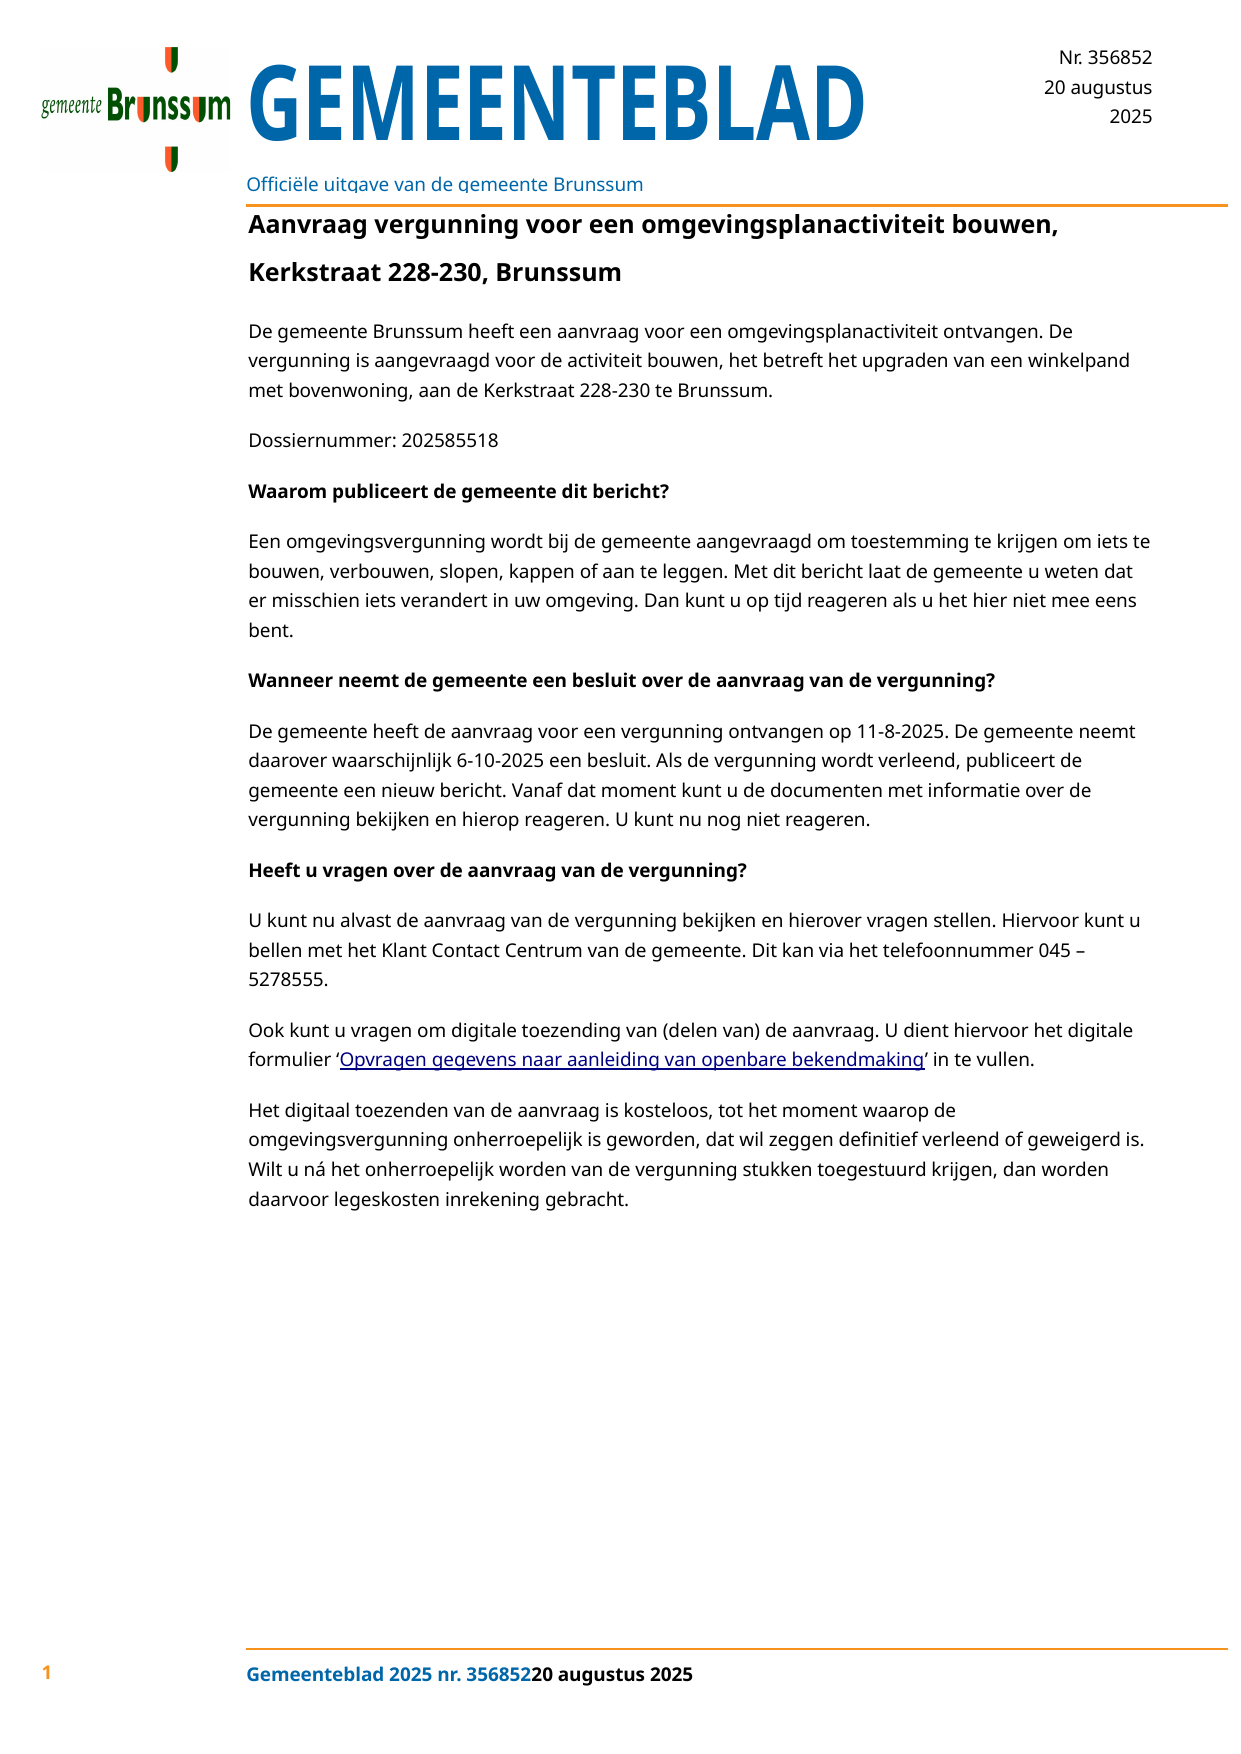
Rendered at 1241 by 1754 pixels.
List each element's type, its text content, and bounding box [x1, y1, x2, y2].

text De gemeente heeft de aanvraag voor een vergunning ontvangen op 11-8-2025. De gemeente neemt daarover waarschijnlijk 6-10-2025 een besluit. Als de vergunning wordt verleend, publiceert de gemeente een nieuw bericht. Vanaf dat moment kunt u de documenten met informatie over de vergunning bekijken en hierop reageren. U kunt nu nog niet reageren. [248, 718, 1152, 832]
picture [41, 47, 231, 172]
text De gemeente Brunssum heeft een aanvraag voor een omgevingsplanactiviteit ontvangen. De vergunning is aangevraagd voor de activiteit bouwen, het betreft het upgraden van een winkelpand met bovenwoning, aan de Kerkstraat 228-230 te Brunssum. [248, 318, 1152, 403]
text Ook kunt u vragen om digitale toezending van (delen van) de aanvraag. U dient hiervoor het digitale formulier ‘Opvragen gegevens naar aanleiding van openbare bekendmaking’ in te vullen. [248, 1017, 1152, 1072]
text Een omgevingsvergunning wordt bij de gemeente aangevraagd om toestemming te krijgen om iets te bouwen, verbouwen, slopen, kappen of aan te leggen. Met dit bericht laat de gemeente u weten dat er misschien iets verandert in uw omgeving. Dan kunt u op tijd reageren als u het hier niet mee eens bent. [248, 528, 1152, 643]
text Het digitaal toezenden van de aanvraag is kosteloos, tot het moment waarop de omgevingsvergunning onherroepelijk is geworden, dat wil zeggen definitief verleend of geweigerd is. Wilt u ná het onherroepelijk worden van de vergunning stukken toegestuurd krijgen, dan worden daarvoor legeskosten inrekening gebracht. [248, 1097, 1152, 1212]
text Aanvraag vergunning voor een omgevingsplanactiviteit bouwen, Kerkstraat 228-230, Brunssum [248, 207, 1152, 288]
text Waarom publiceert de gemeente dit bericht? [248, 478, 1152, 504]
text Heeft u vragen over de aanvraag van de vergunning? [248, 857, 1152, 883]
text Dossiernummer: 202585518 [248, 427, 1152, 453]
text U kunt nu alvast de aanvraag van de vergunning bekijken en hierover vragen stellen. Hiervoor kunt u bellen met het Klant Contact Centrum van de gemeente. Dit kan via het telefoonnummer 045 – 5278555. [248, 907, 1152, 992]
text Wanneer neemt de gemeente een besluit over de aanvraag van de vergunning? [248, 667, 1152, 693]
